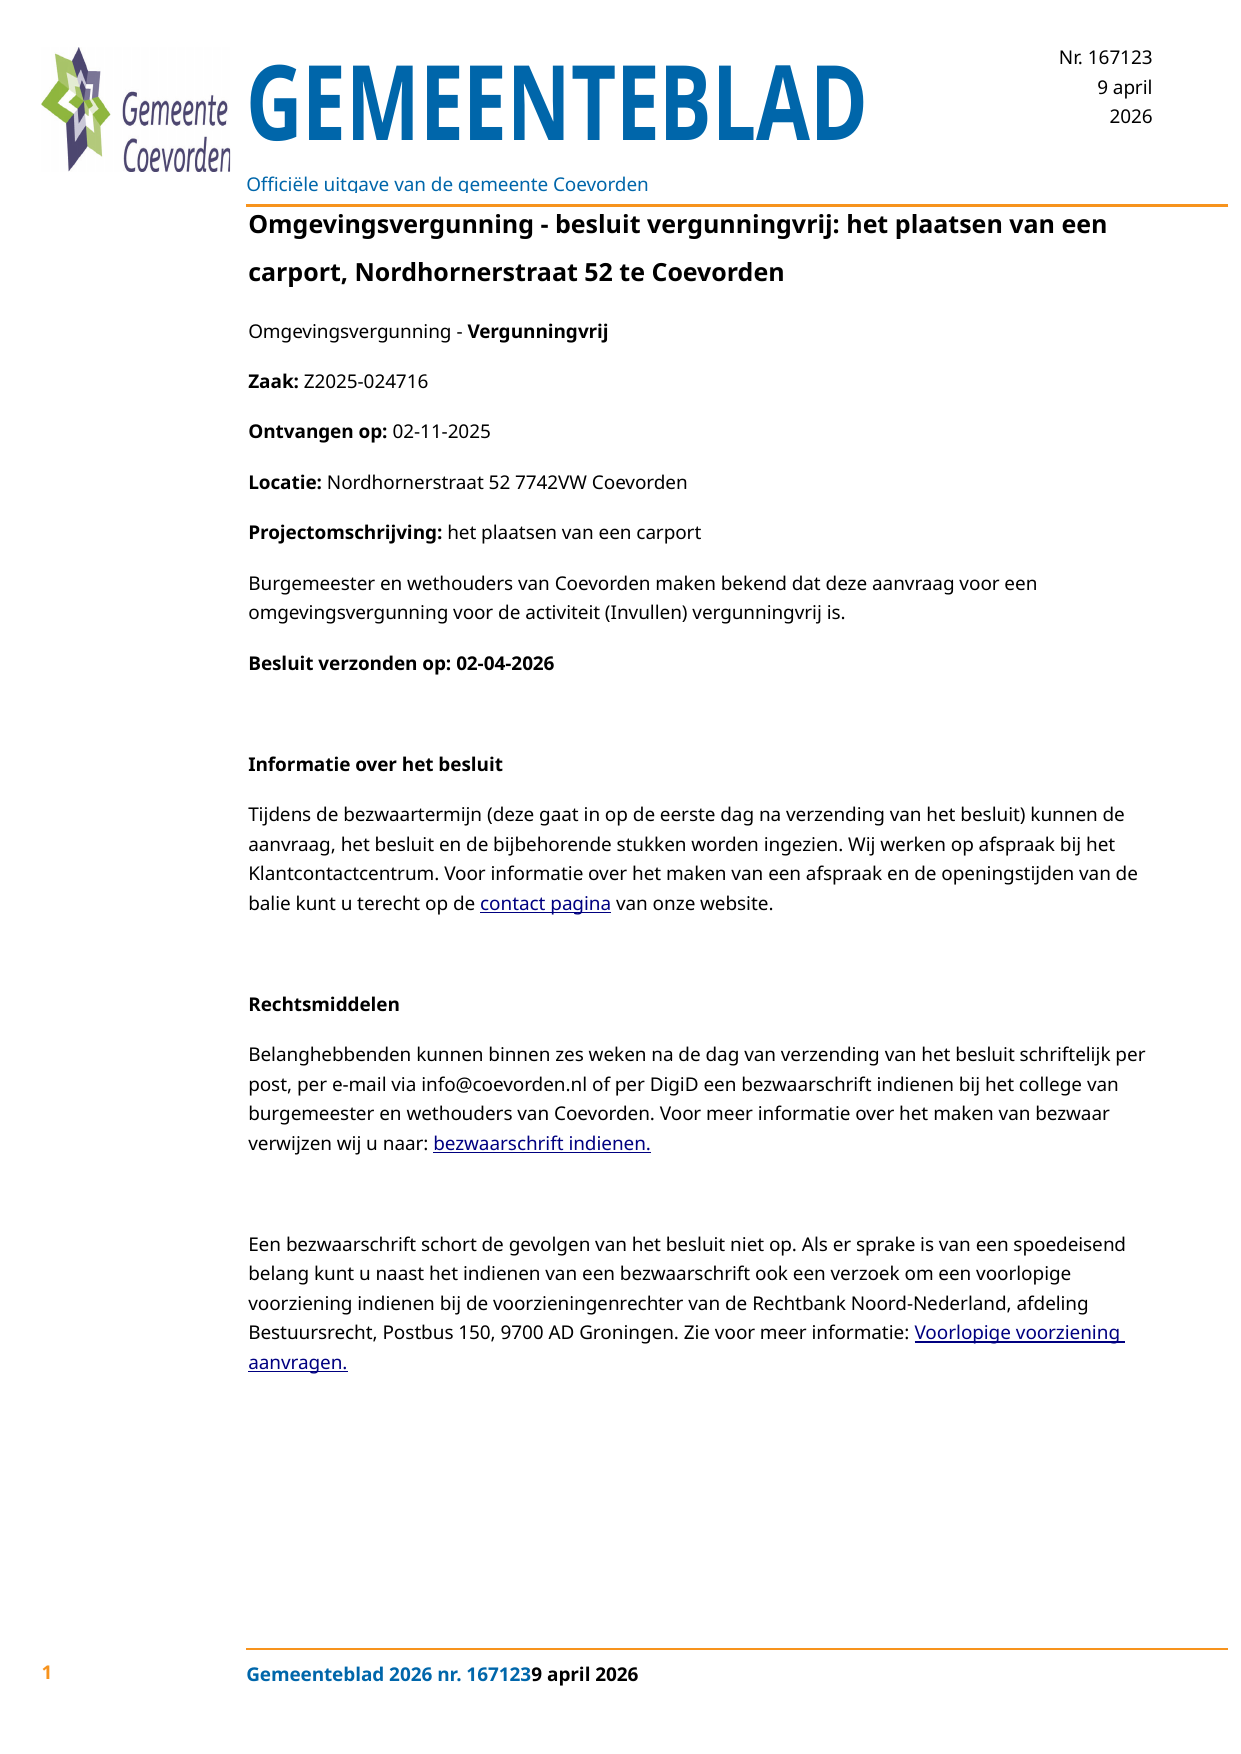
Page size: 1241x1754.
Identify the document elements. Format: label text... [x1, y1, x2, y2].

picture [41, 47, 231, 172]
text Belanghebbenden kunnen binnen zes weken na de dag van verzending van het besluit schriftelijk per post, per e-mail via info@coevorden.nl of per DigiD een bezwaarschrift indienen bij het college van burgemeester en wethouders van Coevorden. Voor meer informatie over het maken van bezwaar verwijzen wij u naar: bezwaarschrift indienen. [248, 1041, 1152, 1156]
text Ontvangen op: 02-11-2025 [248, 419, 1152, 444]
text Tijdens de bezwaartermijn (deze gaat in op de eerste dag na verzending van het besluit) kunnen de aanvraag, het besluit en de bijbehorende stukken worden ingezien. Wij werken op afspraak bij het Klantcontactcentrum. Voor informatie over het maken van een afspraak en de openingstijden van de balie kunt u terecht op de contact pagina van onze website. [248, 801, 1152, 916]
text Informatie over het besluit [248, 751, 1152, 777]
text Projectomschrijving: het plaatsen van een carport [248, 519, 1152, 545]
text Omgevingsvergunning - Vergunningvrij [248, 318, 1152, 344]
text Burgemeester en wethouders van Coevorden maken bekend dat deze aanvraag voor een omgevingsvergunning voor de activiteit (Invullen) vergunningvrij is. [248, 570, 1152, 625]
text Rechtsmiddelen [248, 991, 1152, 1017]
text Een bezwaarschrift schort de gevolgen van het besluit niet op. Als er sprake is van een spoedeisend belang kunt u naast het indienen van een bezwaarschrift ook een verzoek om een voorlopige voorziening indienen bij de voorzieningenrechter van de Rechtbank Noord-Nederland, afdeling Bestuursrecht, Postbus 150, 9700 AD Groningen. Zie voor meer informatie: Voorlopige voorziening aanvragen. [248, 1231, 1152, 1375]
text Zaak: Z2025-024716 [248, 368, 1152, 394]
text Omgevingsvergunning - besluit vergunningvrij: het plaatsen van een carport, Nordhornerstraat 52 te Coevorden [248, 207, 1152, 288]
text Besluit verzonden op: 02-04-2026 [248, 650, 1152, 676]
text Locatie: Nordhornerstraat 52 7742VW Coevorden [248, 469, 1152, 495]
